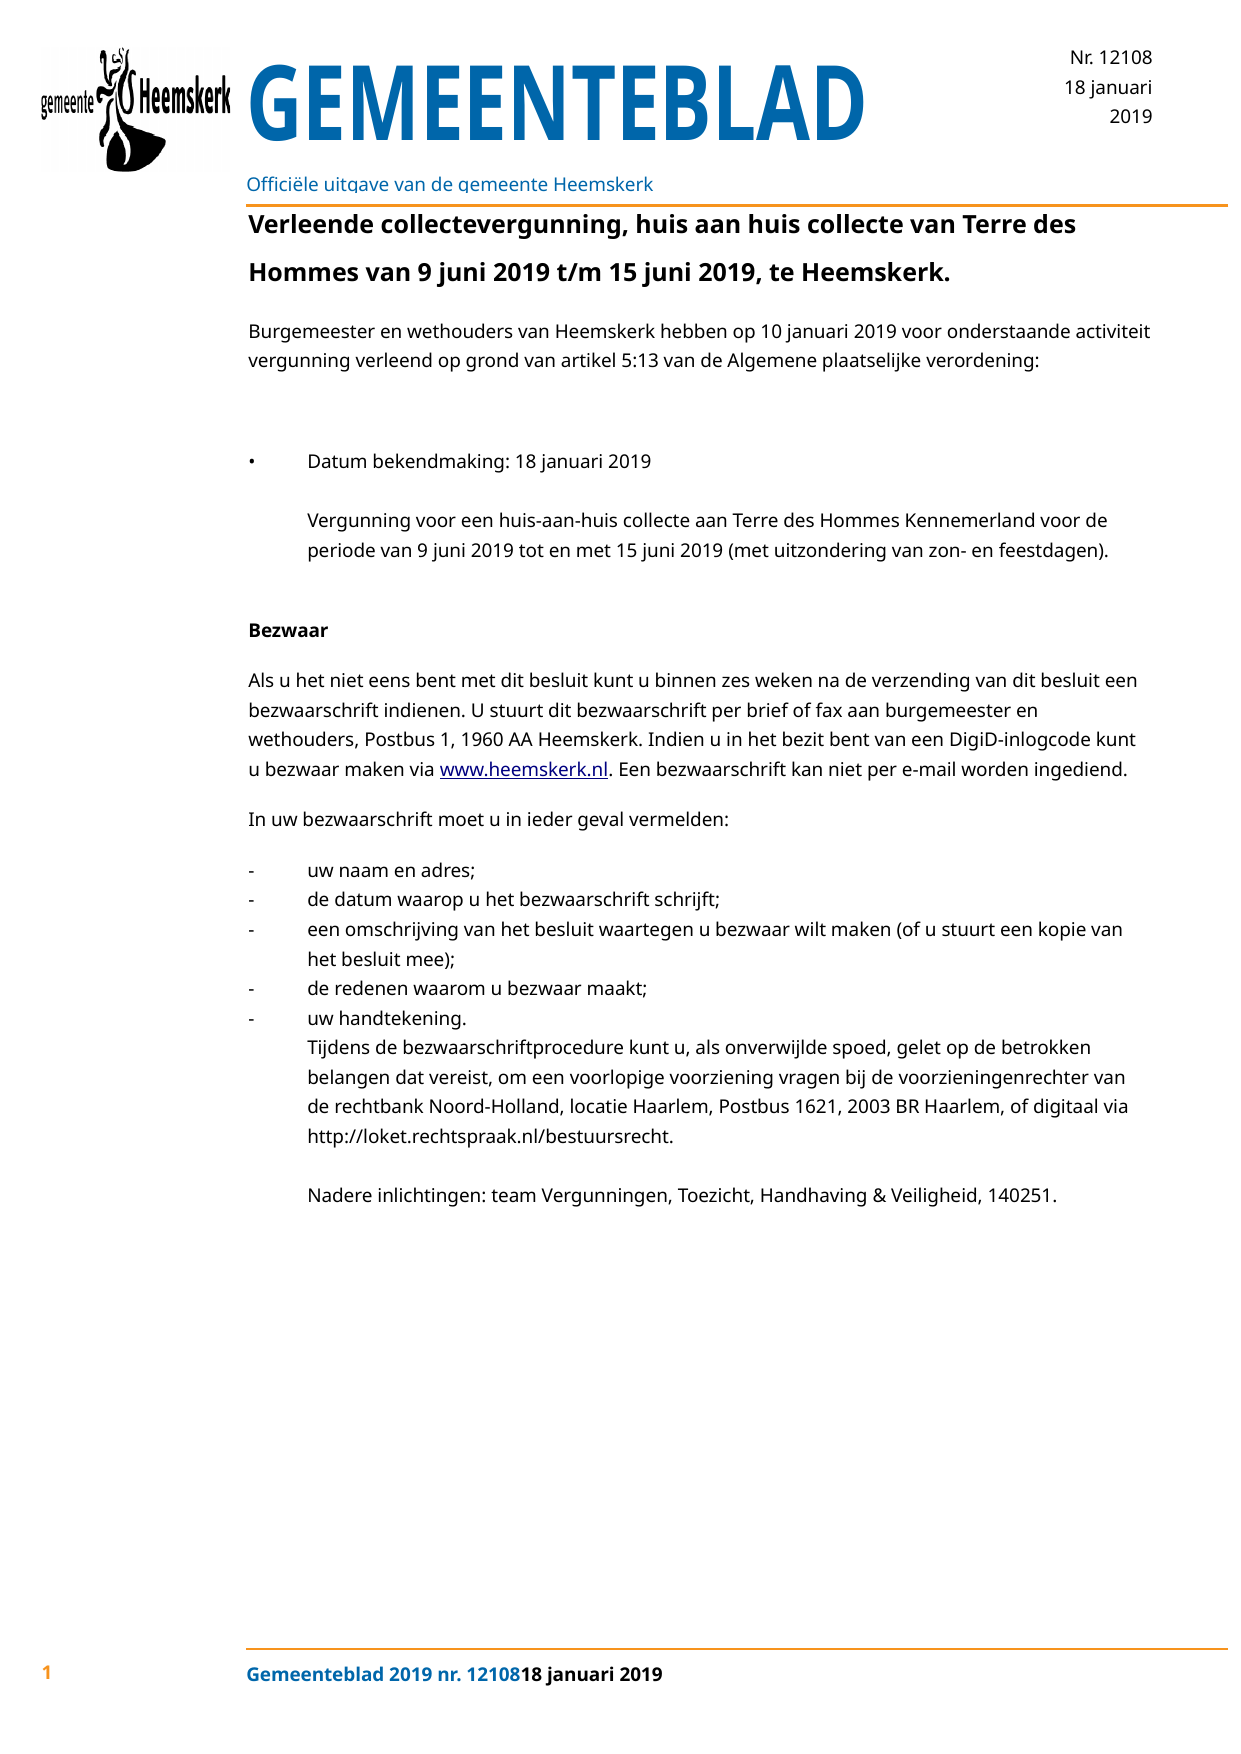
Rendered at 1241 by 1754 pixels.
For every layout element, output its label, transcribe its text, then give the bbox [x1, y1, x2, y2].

list Vergunning voor een huis-aan-huis collecte aan Terre des Hommes Kennemerland voor de periode van 9 juni 2019 tot en met 15 juni 2019 (met uitzondering van zon- en feestdagen). [248, 507, 1152, 563]
text In uw bezwaarschrift moet u in ieder geval vermelden: [248, 807, 1152, 832]
picture [41, 47, 231, 172]
text Als u het niet eens bent met dit besluit kunt u binnen zes weken na de verzending van dit besluit een bezwaarschrift indienen. U stuurt dit bezwaarschrift per brief of fax aan burgemeester en wethouders, Postbus 1, 1960 AA Heemskerk. Indien u in het bezit bent van een DigiD-inlogcode kunt u bezwaar maken via www.heemskerk.nl. Een bezwaarschrift kan niet per e-mail worden ingediend. [248, 667, 1152, 782]
list uw naam en adres; [248, 857, 1152, 883]
list een omschrijving van het besluit waartegen u bezwaar wilt maken (of u stuurt een kopie van het besluit mee); [248, 916, 1152, 972]
list Datum bekendmaking: 18 januari 2019 [248, 448, 1152, 474]
text Bezwaar [248, 617, 1152, 643]
list de datum waarop u het bezwaarschrift schrijft; [248, 887, 1152, 912]
list Tijdens de bezwaarschriftprocedure kunt u, als onverwijlde spoed, gelet op de betrokken belangen dat vereist, om een voorlopige voorziening vragen bij de voorzieningenrechter van de rechtbank Noord-Holland, locatie Haarlem, Postbus 1621, 2003 BR Haarlem, of digitaal via http://loket.rechtspraak.nl/bestuursrecht. [248, 1034, 1152, 1149]
list Nadere inlichtingen: team Vergunningen, Toezicht, Handhaving & Veiligheid, 140251. [248, 1182, 1152, 1208]
text Verleende collectevergunning, huis aan huis collecte van Terre des Hommes van 9 juni 2019 t/m 15 juni 2019, te Heemskerk. [248, 207, 1152, 288]
list de redenen waarom u bezwaar maakt; [248, 975, 1152, 1001]
list uw handtekening. [248, 1005, 1152, 1031]
text Burgemeester en wethouders van Heemskerk hebben op 10 januari 2019 voor onderstaande activiteit vergunning verleend op grond van artikel 5:13 van de Algemene plaatselijke verordening: [248, 318, 1152, 373]
